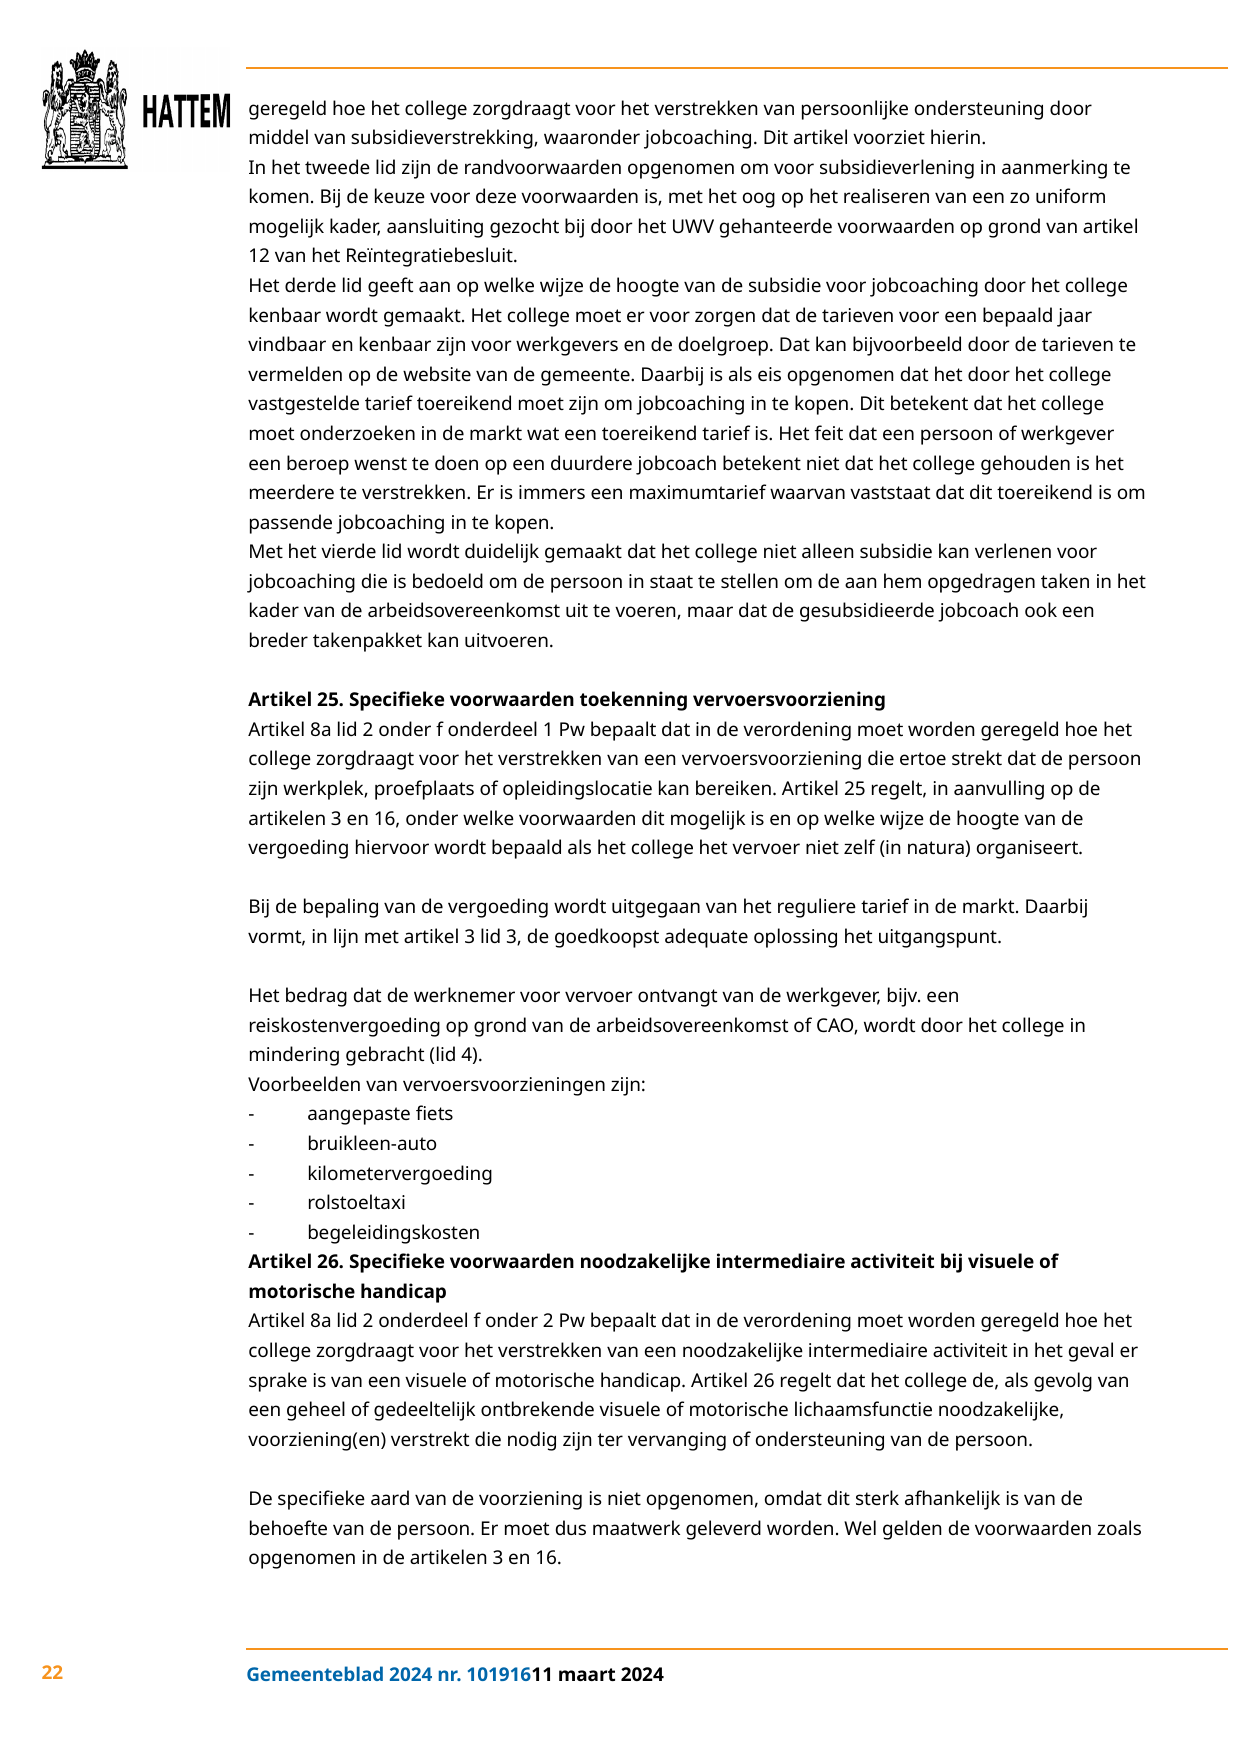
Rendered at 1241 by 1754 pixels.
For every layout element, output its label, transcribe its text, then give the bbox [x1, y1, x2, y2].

text De specifieke aard van de voorziening is niet opgenomen, omdat dit sterk afhankelijk is van de behoefte van de persoon. Er moet dus maatwerk geleverd worden. Wel gelden de voorwaarden zoals opgenomen in de artikelen 3 en 16. [248, 1485, 1152, 1570]
text Met het vierde lid wordt duidelijk gemaakt dat het college niet alleen subsidie kan verlenen voor jobcoaching die is bedoeld om de persoon in staat te stellen om de aan hem opgedragen taken in het kader van de arbeidsovereenkomst uit te voeren, maar dat de gesubsidieerde jobcoach ook een breder takenpakket kan uitvoeren. [248, 538, 1152, 653]
list aangepaste fiets [248, 1101, 1152, 1126]
list begeleidingskosten [248, 1219, 1152, 1245]
list bruikleen-auto [248, 1130, 1152, 1156]
text Het bedrag dat de werknemer voor vervoer ontvangt van de werkgever, bijv. een reiskostenvergoeding op grond van de arbeidsovereenkomst of CAO, wordt door het college in mindering gebracht (lid 4). [248, 982, 1152, 1067]
text Artikel 8a lid 2 onder f onderdeel 1 Pw bepaalt dat in de verordening moet worden geregeld hoe het college zorgdraagt voor het verstrekken van een vervoersvoorziening die ertoe strekt dat de persoon zijn werkplek, proefplaats of opleidingslocatie kan bereiken. Artikel 25 regelt, in aanvulling op de artikelen 3 en 16, onder welke voorwaarden dit mogelijk is en op welke wijze de hoogte van de vergoeding hiervoor wordt bepaald als het college het vervoer niet zelf (in natura) organiseert. [248, 716, 1152, 860]
text Voorbeelden van vervoersvoorzieningen zijn: [248, 1071, 1152, 1097]
text In het tweede lid zijn de randvoorwaarden opgenomen om voor subsidieverlening in aanmerking te komen. Bij de keuze voor deze voorwaarden is, met het oog op het realiseren van een zo uniform mogelijk kader, aansluiting gezocht bij door het UWV gehanteerde voorwaarden op grond van artikel 12 van het Reïntegratiebesluit. [248, 154, 1152, 268]
list kilometervergoeding [248, 1160, 1152, 1186]
picture [41, 47, 231, 172]
text Artikel 25. Specifieke voorwaarden toekenning vervoersvoorziening [248, 686, 1152, 712]
text Artikel 26. Specifieke voorwaarden noodzakelijke intermediaire activiteit bij visuele of motorische handicap [248, 1248, 1152, 1304]
text Bij de bepaling van de vergoeding wordt uitgegaan van het reguliere tarief in de markt. Daarbij vormt, in lijn met artikel 3 lid 3, de goedkoopst adequate oplossing het uitgangspunt. [248, 893, 1152, 949]
text geregeld hoe het college zorgdraagt voor het verstrekken van persoonlijke ondersteuning door middel van subsidieverstrekking, waaronder jobcoaching. Dit artikel voorziet hierin. [248, 95, 1152, 150]
text Het derde lid geeft aan op welke wijze de hoogte van de subsidie voor jobcoaching door het college kenbaar wordt gemaakt. Het college moet er voor zorgen dat de tarieven voor een bepaald jaar vindbaar en kenbaar zijn voor werkgevers en de doelgroep. Dat kan bijvoorbeeld door de tarieven te vermelden op de website van de gemeente. Daarbij is als eis opgenomen dat het door het college vastgestelde tarief toereikend moet zijn om jobcoaching in te kopen. Dit betekent dat het college moet onderzoeken in de markt wat een toereikend tarief is. Het feit dat een persoon of werkgever een beroep wenst te doen op een duurdere jobcoach betekent niet dat het college gehouden is het meerdere te verstrekken. Er is immers een maximumtarief waarvan vaststaat dat dit toereikend is om passende jobcoaching in te kopen. [248, 272, 1152, 535]
text Artikel 8a lid 2 onderdeel f onder 2 Pw bepaalt dat in de verordening moet worden geregeld hoe het college zorgdraagt voor het verstrekken van een noodzakelijke intermediaire activiteit in het geval er sprake is van een visuele of motorische handicap. Artikel 26 regelt dat het college de, als gevolg van een geheel of gedeeltelijk ontbrekende visuele of motorische lichaamsfunctie noodzakelijke, voorziening(en) verstrekt die nodig zijn ter vervanging of ondersteuning van de persoon. [248, 1308, 1152, 1452]
list rolstoeltaxi [248, 1189, 1152, 1215]
